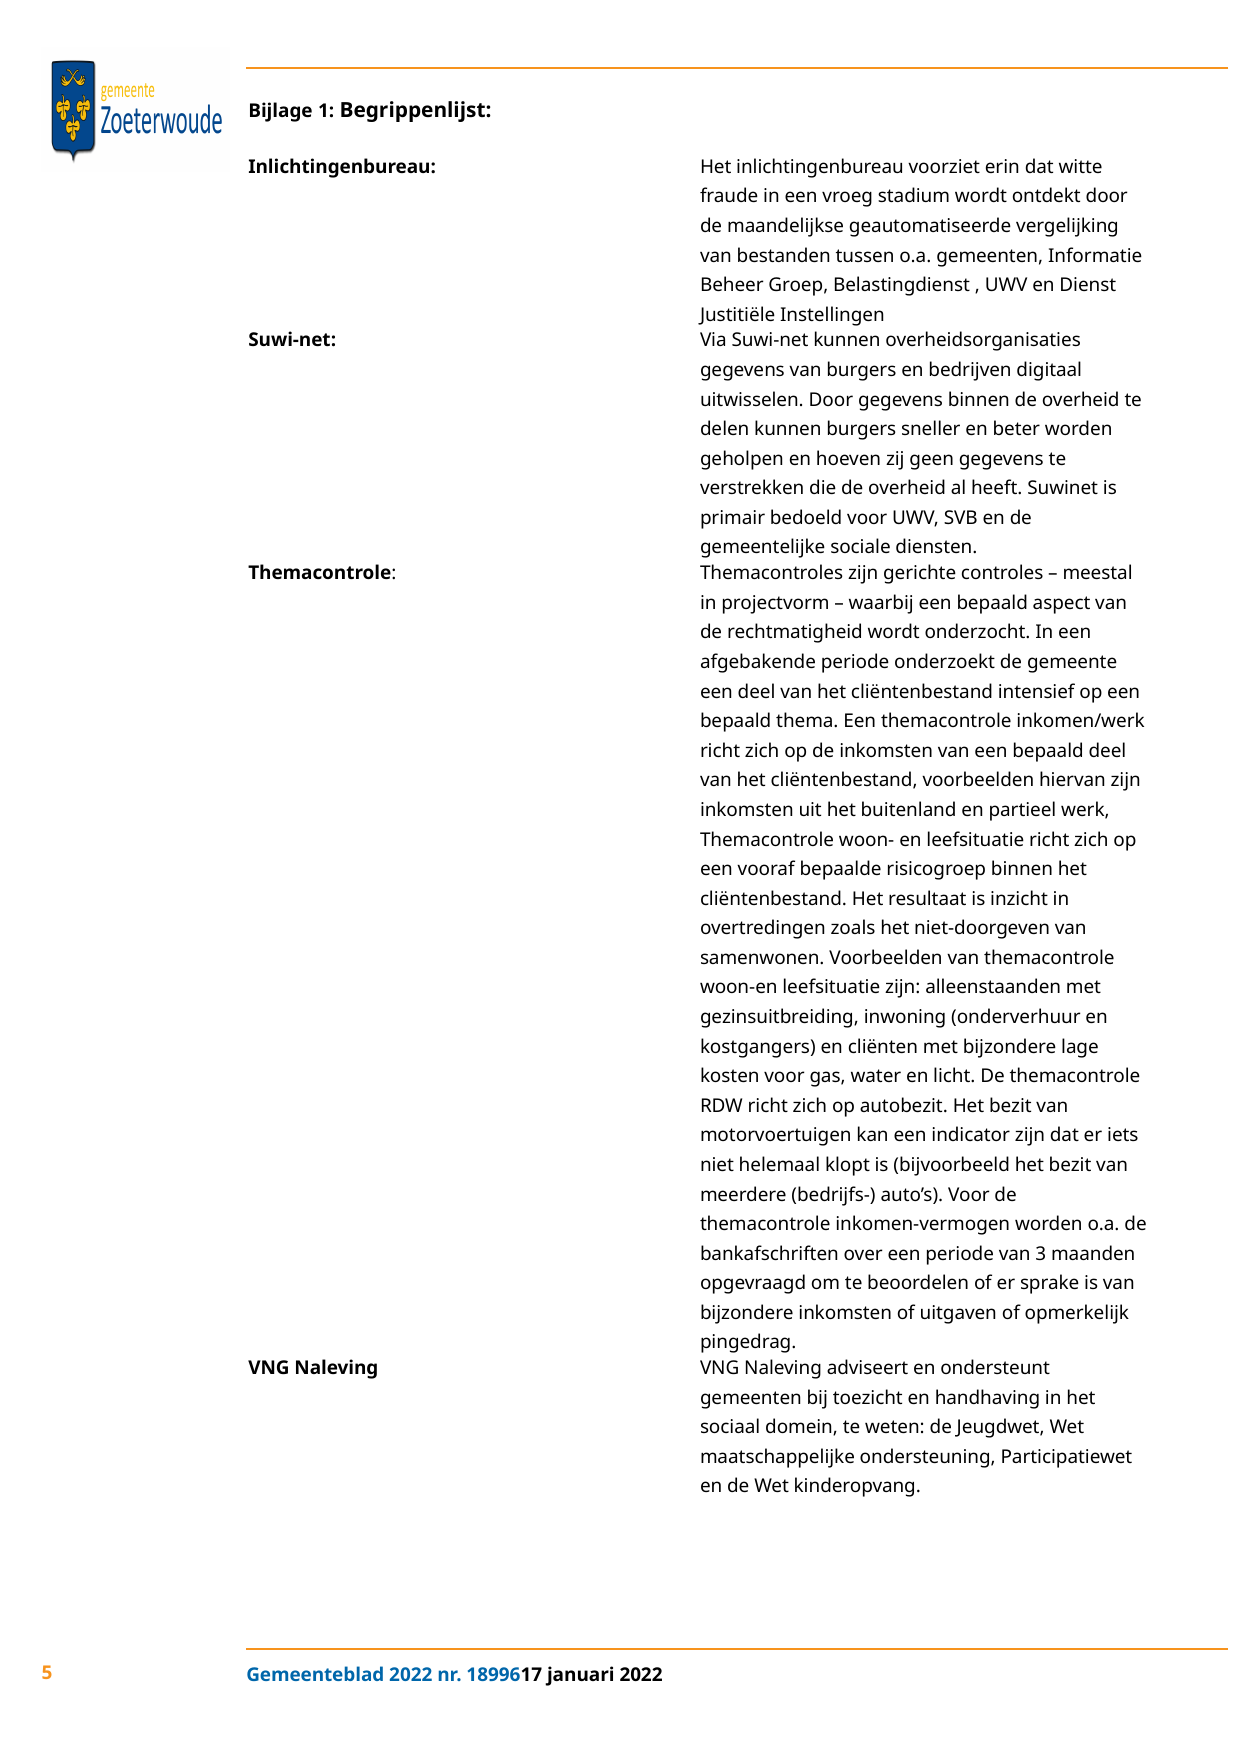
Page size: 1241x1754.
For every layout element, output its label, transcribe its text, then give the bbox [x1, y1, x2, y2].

table_cell VNG Naleving adviseert en ondersteunt gemeenten bij toezicht en handhaving in het sociaal domein, te weten: de Jeugdwet, Wet maatschappelijke ondersteuning, Participatiewet en de Wet kinderopvang. [700, 1354, 1152, 1498]
table_cell Themacontroles zijn gerichte controles – meestal in projectvorm – waarbij een bepaald aspect van de rechtmatigheid wordt onderzocht. In een afgebakende periode onderzoekt de gemeente een deel van het cliëntenbestand intensief op een bepaald thema. Een themacontrole inkomen/werk richt zich op de inkomsten van een bepaald deel van het cliëntenbestand, voorbeelden hiervan zijn inkomsten uit het buitenland en partieel werk, Themacontrole woon- en leefsituatie richt zich op een vooraf bepaalde risicogroep binnen het cliëntenbestand. Het resultaat is inzicht in overtredingen zoals het niet-doorgeven van samenwonen. Voorbeelden van themacontrole woon-en leefsituatie zijn: alleenstaanden met gezinsuitbreiding, inwoning (onderverhuur en kostgangers) en cliënten met bijzondere lage kosten voor gas, water en licht. De themacontrole RDW richt zich op autobezit. Het bezit van motorvoertuigen kan een indicator zijn dat er iets niet helemaal klopt is (bijvoorbeeld het bezit van meerdere (bedrijfs-) auto’s). Voor de themacontrole inkomen-vermogen worden o.a. de bankafschriften over een periode van 3 maanden opgevraagd om te beoordelen of er sprake is van bijzondere inkomsten of uitgaven of opmerkelijk pingedrag. [700, 560, 1152, 1354]
text Bijlage 1: Begrippenlijst: [248, 95, 1152, 123]
table_cell Themacontrole: [248, 560, 700, 1354]
table_cell Via Suwi-net kunnen overheidsorganisaties gegevens van burgers en bedrijven digitaal uitwisselen. Door gegevens binnen de overheid te delen kunnen burgers sneller en beter worden geholpen en hoeven zij geen gegevens te verstrekken die de overheid al heeft. Suwinet is primair bedoeld voor UWV, SVB en de gemeentelijke sociale diensten. [700, 327, 1152, 559]
table_cell Suwi-net: [248, 327, 700, 559]
picture [41, 47, 231, 172]
table_header Inlichtingenbureau: [248, 153, 700, 327]
table_header Het inlichtingenbureau voorziet erin dat witte fraude in een vroeg stadium wordt ontdekt door de maandelijkse geautomatiseerde vergelijking van bestanden tussen o.a. gemeenten, Informatie Beheer Groep, Belastingdienst , UWV en Dienst Justitiële Instellingen [700, 153, 1152, 327]
table_cell VNG Naleving [248, 1354, 700, 1498]
